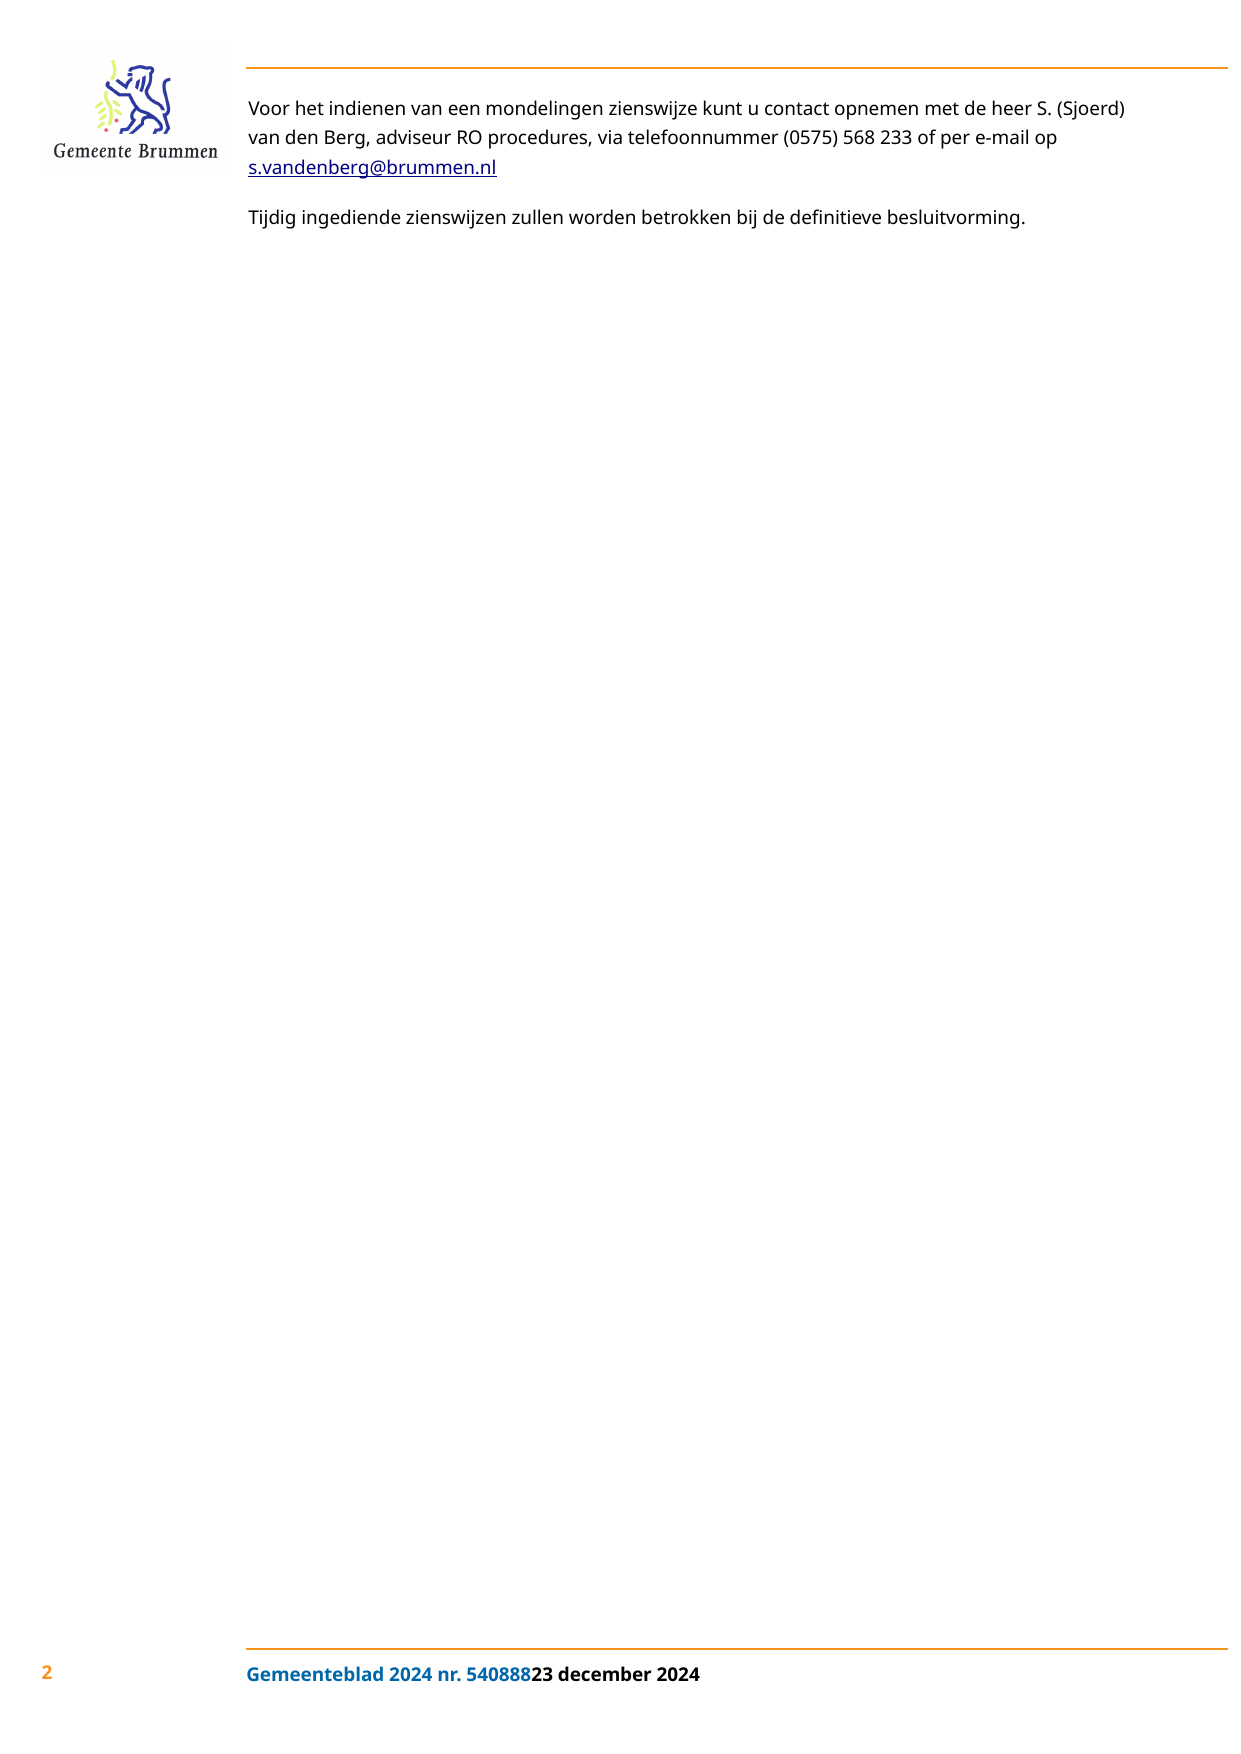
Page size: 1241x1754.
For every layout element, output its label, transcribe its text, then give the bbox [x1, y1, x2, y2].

picture [41, 47, 231, 172]
text Tijdig ingediende zienswijzen zullen worden betrokken bij de definitieve besluitvorming. [248, 204, 1152, 230]
text Voor het indienen van een mondelingen zienswijze kunt u contact opnemen met de heer S. (Sjoerd) van den Berg, adviseur RO procedures, via telefoonnummer (0575) 568 233 of per e-mail op s.vandenberg@brummen.nl [248, 95, 1152, 180]
